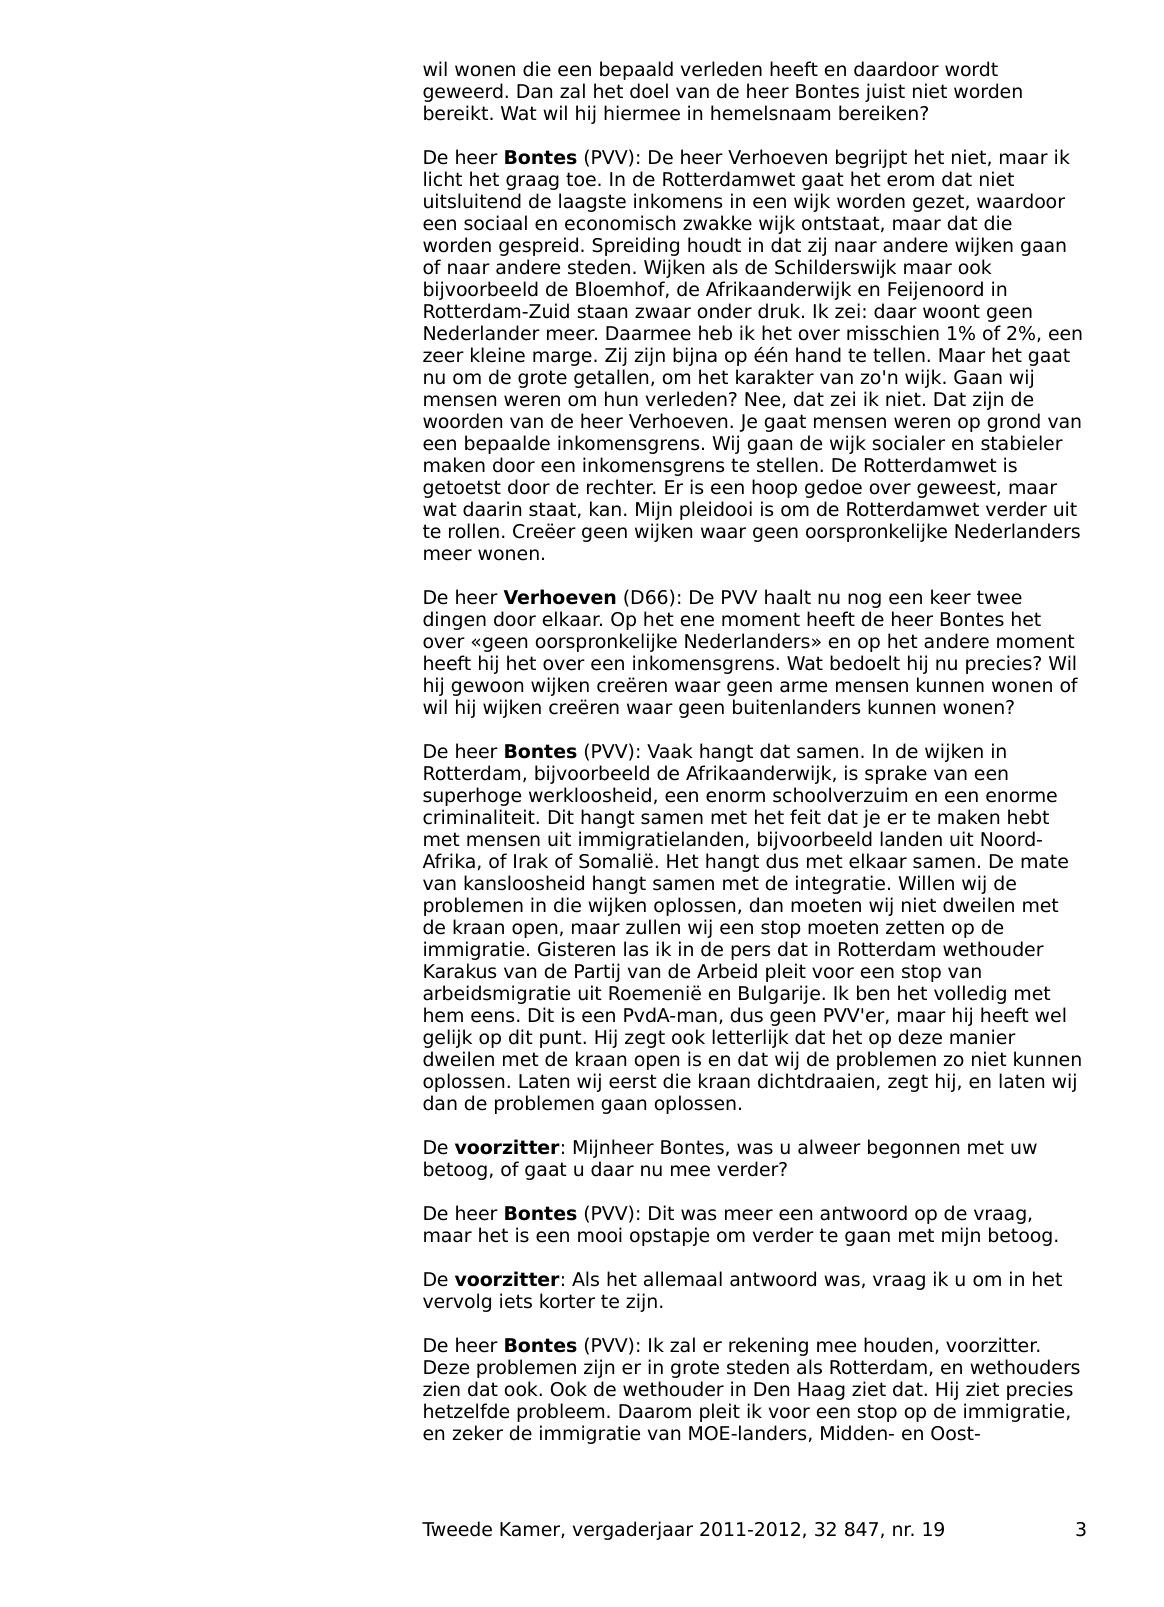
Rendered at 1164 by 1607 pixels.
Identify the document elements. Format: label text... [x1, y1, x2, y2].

text De voorzitter: Als het allemaal antwoord was, vraag ik u om in het vervolg iets korter te zijn. [422, 1269, 1087, 1313]
text De heer Bontes (PVV): Dit was meer een antwoord op de vraag, maar het is een mooi opstapje om verder te gaan met mijn betoog. [422, 1203, 1087, 1247]
text wil wonen die een bepaald verleden heeft en daardoor wordt geweerd. Dan zal het doel van de heer Bontes juist niet worden bereikt. Wat wil hij hiermee in hemelsnaam bereiken? [422, 59, 1087, 125]
text De heer Bontes (PVV): Ik zal er rekening mee houden, voorzitter. [422, 1335, 1087, 1357]
text De heer Bontes (PVV): Vaak hangt dat samen. In de wijken in Rotterdam, bijvoorbeeld de Afrikaanderwijk, is sprake van een superhoge werkloosheid, een enorm schoolverzuim en een enorme criminaliteit. Dit hangt samen met het feit dat je er te maken hebt met mensen uit immigratielanden, bijvoorbeeld landen uit Noord-Afrika, of Irak of Somalië. Het hangt dus met elkaar samen. De mate van kansloosheid hangt samen met de integratie. Willen wij de problemen in die wijken oplossen, dan moeten wij niet dweilen met de kraan open, maar zullen wij een stop moeten zetten op de immigratie. Gisteren las ik in de pers dat in Rotterdam wethouder Karakus van de Partij van de Arbeid pleit voor een stop van arbeidsmigratie uit Roemenië en Bulgarije. Ik ben het volledig met hem eens. Dit is een PvdA-man, dus geen PVV'er, maar hij heeft wel gelijk op dit punt. Hij zegt ook letterlijk dat het op deze manier dweilen met de kraan open is en dat wij de problemen zo niet kunnen oplossen. Laten wij eerst die kraan dichtdraaien, zegt hij, en laten wij dan de problemen gaan oplossen. [422, 741, 1087, 1115]
text Deze problemen zijn er in grote steden als Rotterdam, en wethouders zien dat ook. Ook de wethouder in Den Haag ziet dat. Hij ziet precies hetzelfde probleem. Daarom pleit ik voor een stop op de immigratie, en zeker de immigratie van MOE-landers, Midden- en Oost- [422, 1357, 1087, 1445]
text De heer Bontes (PVV): De heer Verhoeven begrijpt het niet, maar ik licht het graag toe. In de Rotterdamwet gaat het erom dat niet uitsluitend de laagste inkomens in een wijk worden gezet, waardoor een sociaal en economisch zwakke wijk ontstaat, maar dat die worden gespreid. Spreiding houdt in dat zij naar andere wijken gaan of naar andere steden. Wijken als de Schilderswijk maar ook bijvoorbeeld de Bloemhof, de Afrikaanderwijk en Feijenoord in Rotterdam-Zuid staan zwaar onder druk. Ik zei: daar woont geen Nederlander meer. Daarmee heb ik het over misschien 1% of 2%, een zeer kleine marge. Zij zijn bijna op één hand te tellen. Maar het gaat nu om de grote getallen, om het karakter van zo'n wijk. Gaan wij mensen weren om hun verleden? Nee, dat zei ik niet. Dat zijn de woorden van de heer Verhoeven. Je gaat mensen weren op grond van een bepaalde inkomensgrens. Wij gaan de wijk socialer en stabieler maken door een inkomensgrens te stellen. De Rotterdamwet is getoetst door de rechter. Er is een hoop gedoe over geweest, maar wat daarin staat, kan. Mijn pleidooi is om de Rotterdamwet verder uit te rollen. Creëer geen wijken waar geen oorspronkelijke Nederlanders meer wonen. [422, 147, 1087, 565]
text De heer Verhoeven (D66): De PVV haalt nu nog een keer twee dingen door elkaar. Op het ene moment heeft de heer Bontes het over «geen oorspronkelijke Nederlanders» en op het andere moment heeft hij het over een inkomensgrens. Wat bedoelt hij nu precies? Wil hij gewoon wijken creëren waar geen arme mensen kunnen wonen of wil hij wijken creëren waar geen buitenlanders kunnen wonen? [422, 587, 1087, 719]
text De voorzitter: Mijnheer Bontes, was u alweer begonnen met uw betoog, of gaat u daar nu mee verder? [422, 1137, 1087, 1181]
